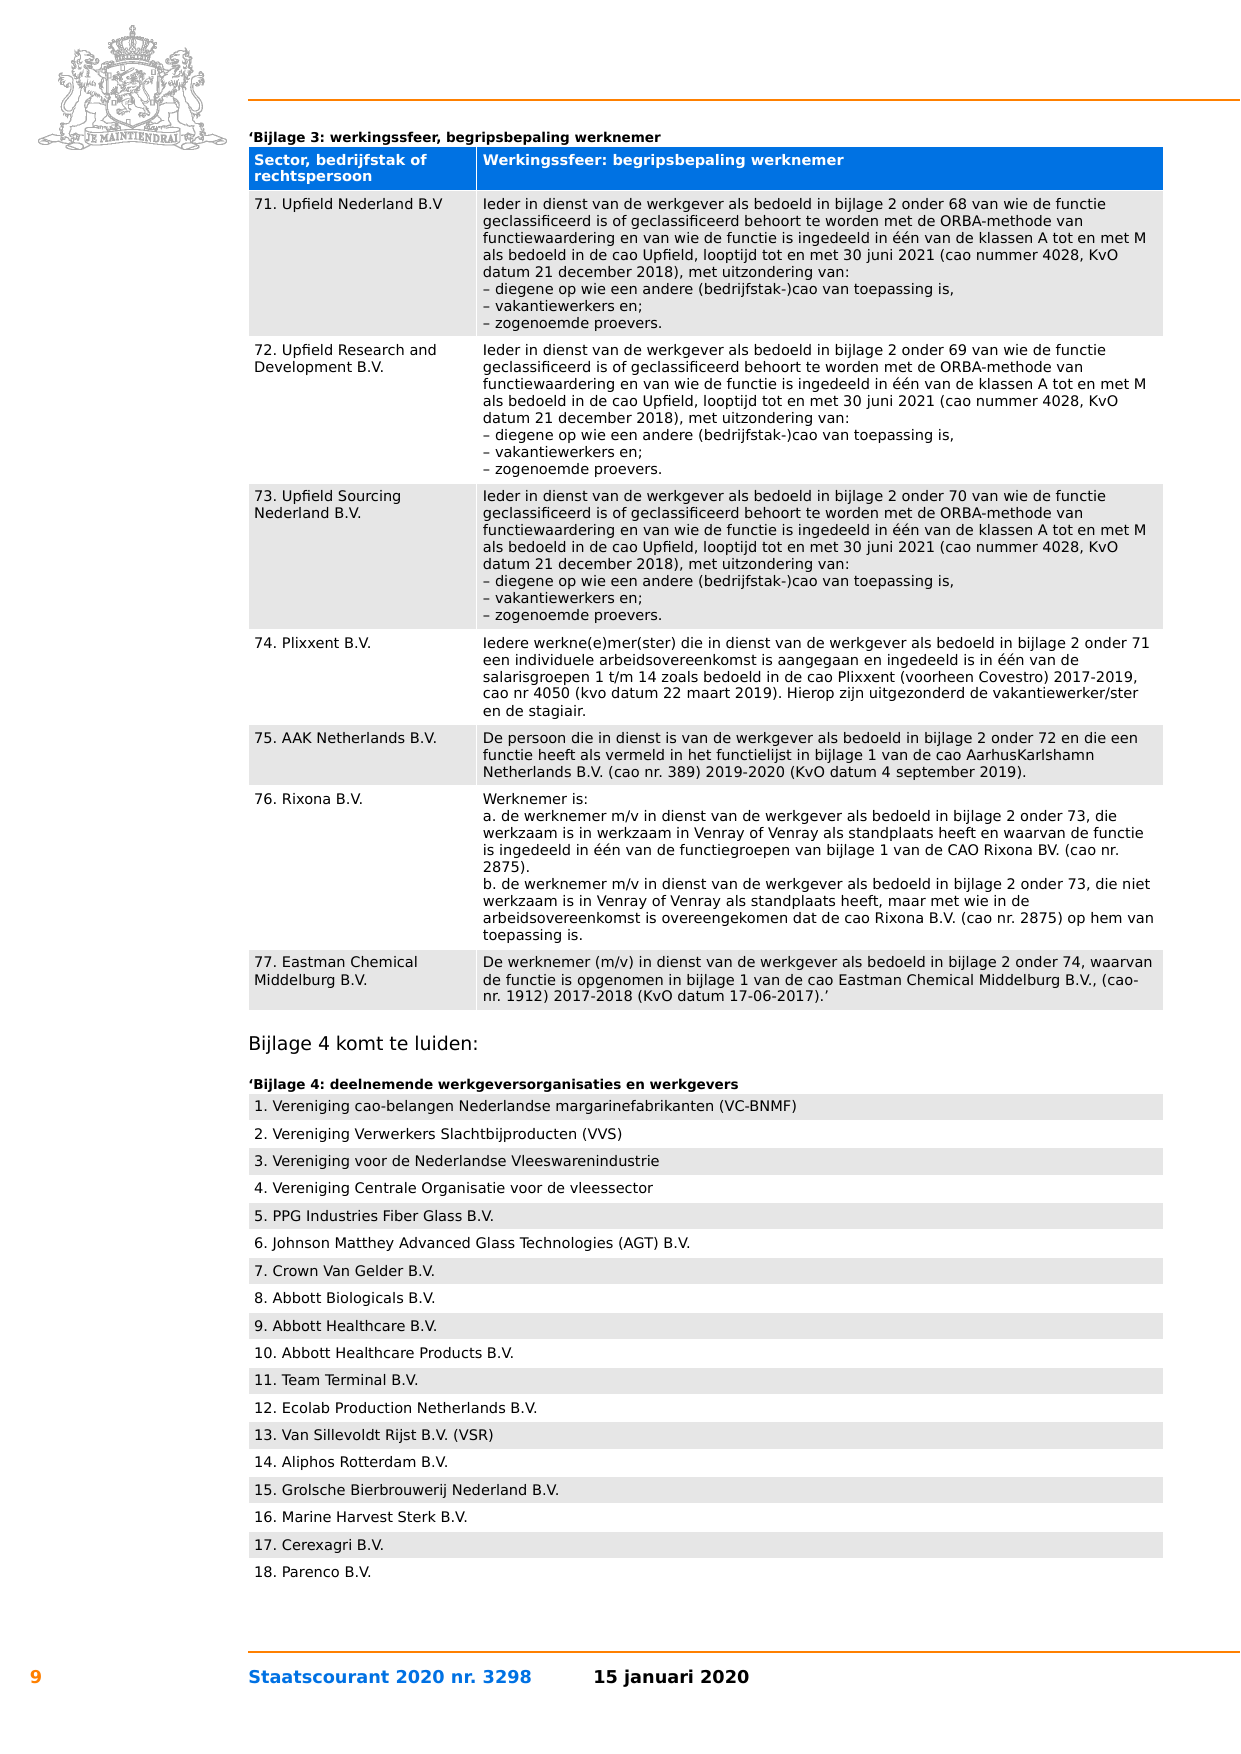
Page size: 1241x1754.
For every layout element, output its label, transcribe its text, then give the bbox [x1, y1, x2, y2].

table_cell 18. Parenco B.V. [249, 1559, 1163, 1586]
table_cell Iedere werkne(e)mer(ster) die in dienst van de werkgever als bedoeld in bijlage 2 onder 71 een individuele arbeidsovereenkomst is aangegaan en ingedeeld is in één van de salarisgroepen 1 t/m 14 zoals bedoeld in de cao Plixxent (voorheen Covestro) 2017-2019, cao nr 4050 (kvo datum 22 maart 2019). Hierop zijn uitgezonderd de vakantiewerker/ster en de stagiair. [477, 630, 1163, 724]
table_cell 73. Upfield Sourcing Nederland B.V. [249, 484, 476, 629]
table_cell 76. Rixona B.V. [249, 786, 476, 949]
table_cell 4. Vereniging Centrale Organisatie voor de vleessector [249, 1176, 1163, 1202]
table_cell 16. Marine Harvest Sterk B.V. [249, 1505, 1163, 1531]
text Bijlage 4 komt te luiden: [248, 1033, 1163, 1055]
table_cell Ieder in dienst van de werkgever als bedoeld in bijlage 2 onder 68 van wie de functie geclassificeerd is of geclassificeerd behoort te worden met de ORBA-methode van functiewaardering en van wie de functie is ingedeeld in één van de klassen A tot en met M als bedoeld in de cao Upfield, looptijd tot en met 30 juni 2021 (cao nummer 4028, KvO datum 21 december 2018), met uitzondering van: – diegene op wie een andere (bedrijfstak-)cao van toepassing is, – vakantiewerkers en; – zogenoemde proevers. [477, 191, 1163, 336]
table_cell 1. Vereniging cao-belangen Nederlandse margarinefabrikanten (VC-BNMF) [249, 1094, 1163, 1120]
table_cell Ieder in dienst van de werkgever als bedoeld in bijlage 2 onder 70 van wie de functie geclassificeerd is of geclassificeerd behoort te worden met de ORBA-methode van functiewaardering en van wie de functie is ingedeeld in één van de klassen A tot en met M als bedoeld in de cao Upfield, looptijd tot en met 30 juni 2021 (cao nummer 4028, KvO datum 21 december 2018), met uitzondering van: – diegene op wie een andere (bedrijfstak-)cao van toepassing is, – vakantiewerkers en; – zogenoemde proevers. [477, 484, 1163, 629]
table_cell 11. Team Terminal B.V. [249, 1368, 1163, 1394]
table_cell 74. Plixxent B.V. [249, 630, 476, 724]
table_cell 72. Upfield Research and Development B.V. [249, 337, 476, 482]
table_cell 15. Grolsche Bierbrouwerij Nederland B.V. [249, 1477, 1163, 1503]
table_cell 7. Crown Van Gelder B.V. [249, 1258, 1163, 1284]
table_cell 75. AAK Netherlands B.V. [249, 725, 476, 785]
table_cell De persoon die in dienst is van de werkgever als bedoeld in bijlage 2 onder 72 en die een functie heeft als vermeld in het functielijst in bijlage 1 van de cao AarhusKarlshamn Netherlands B.V. (cao nr. 389) 2019-2020 (KvO datum 4 september 2019). [477, 725, 1163, 785]
table_cell 3. Vereniging voor de Nederlandse Vleeswarenindustrie [249, 1148, 1163, 1175]
table_cell Werknemer is: a. de werknemer m/v in dienst van de werkgever als bedoeld in bijlage 2 onder 73, die werkzaam is in werkzaam in Venray of Venray als standplaats heeft en waarvan de functie is ingedeeld in één van de functiegroepen van bijlage 1 van de CAO Rixona BV. (cao nr. 2875). b. de werknemer m/v in dienst van de werkgever als bedoeld in bijlage 2 onder 73, die niet werkzaam is in Venray of Venray als standplaats heeft, maar met wie in de arbeidsovereenkomst is overeengekomen dat de cao Rixona B.V. (cao nr. 2875) op hem van toepassing is. [477, 786, 1163, 949]
picture [38, 25, 227, 150]
table_cell 10. Abbott Healthcare Products B.V. [249, 1340, 1163, 1366]
table_cell Sector, bedrijfstak of rechtspersoon [249, 147, 476, 190]
table_cell 71. Upfield Nederland B.V [249, 191, 476, 336]
table_cell Ieder in dienst van de werkgever als bedoeld in bijlage 2 onder 69 van wie de functie geclassificeerd is of geclassificeerd behoort te worden met de ORBA-methode van functiewaardering en van wie de functie is ingedeeld in één van de klassen A tot en met M als bedoeld in de cao Upfield, looptijd tot en met 30 juni 2021 (cao nummer 4028, KvO datum 21 december 2018), met uitzondering van: – diegene op wie een andere (bedrijfstak-)cao van toepassing is, – vakantiewerkers en; – zogenoemde proevers. [477, 337, 1163, 482]
table_cell 8. Abbott Biologicals B.V. [249, 1285, 1163, 1312]
table_cell 6. Johnson Matthey Advanced Glass Technologies (AGT) B.V. [249, 1231, 1163, 1257]
table_cell De werknemer (m/v) in dienst van de werkgever als bedoeld in bijlage 2 onder 74, waarvan de functie is opgenomen in bijlage 1 van de cao Eastman Chemical Middelburg B.V., (cao-nr. 1912) 2017-2018 (KvO datum 17-06-2017).’ [477, 950, 1163, 1010]
table_cell 2. Vereniging Verwerkers Slachtbijproducten (VVS) [249, 1121, 1163, 1147]
table_cell 9. Abbott Healthcare B.V. [249, 1313, 1163, 1339]
table_cell 13. Van Sillevoldt Rijst B.V. (VSR) [249, 1422, 1163, 1449]
table_cell 5. PPG Industries Fiber Glass B.V. [249, 1203, 1163, 1229]
table_cell 12. Ecolab Production Netherlands B.V. [249, 1395, 1163, 1421]
table_cell 14. Aliphos Rotterdam B.V. [249, 1450, 1163, 1476]
table_cell 17. Cerexagri B.V. [249, 1532, 1163, 1558]
table_cell Werkingssfeer: begripsbepaling werknemer [477, 147, 1163, 190]
table_header ‘Bijlage 4: deelnemende werkgeversorganisaties en werkgevers [248, 1077, 1163, 1092]
table_header ‘Bijlage 3: werkingssfeer, begripsbepaling werknemer [248, 130, 1163, 146]
table_cell 77. Eastman Chemical Middelburg B.V. [249, 950, 476, 1010]
